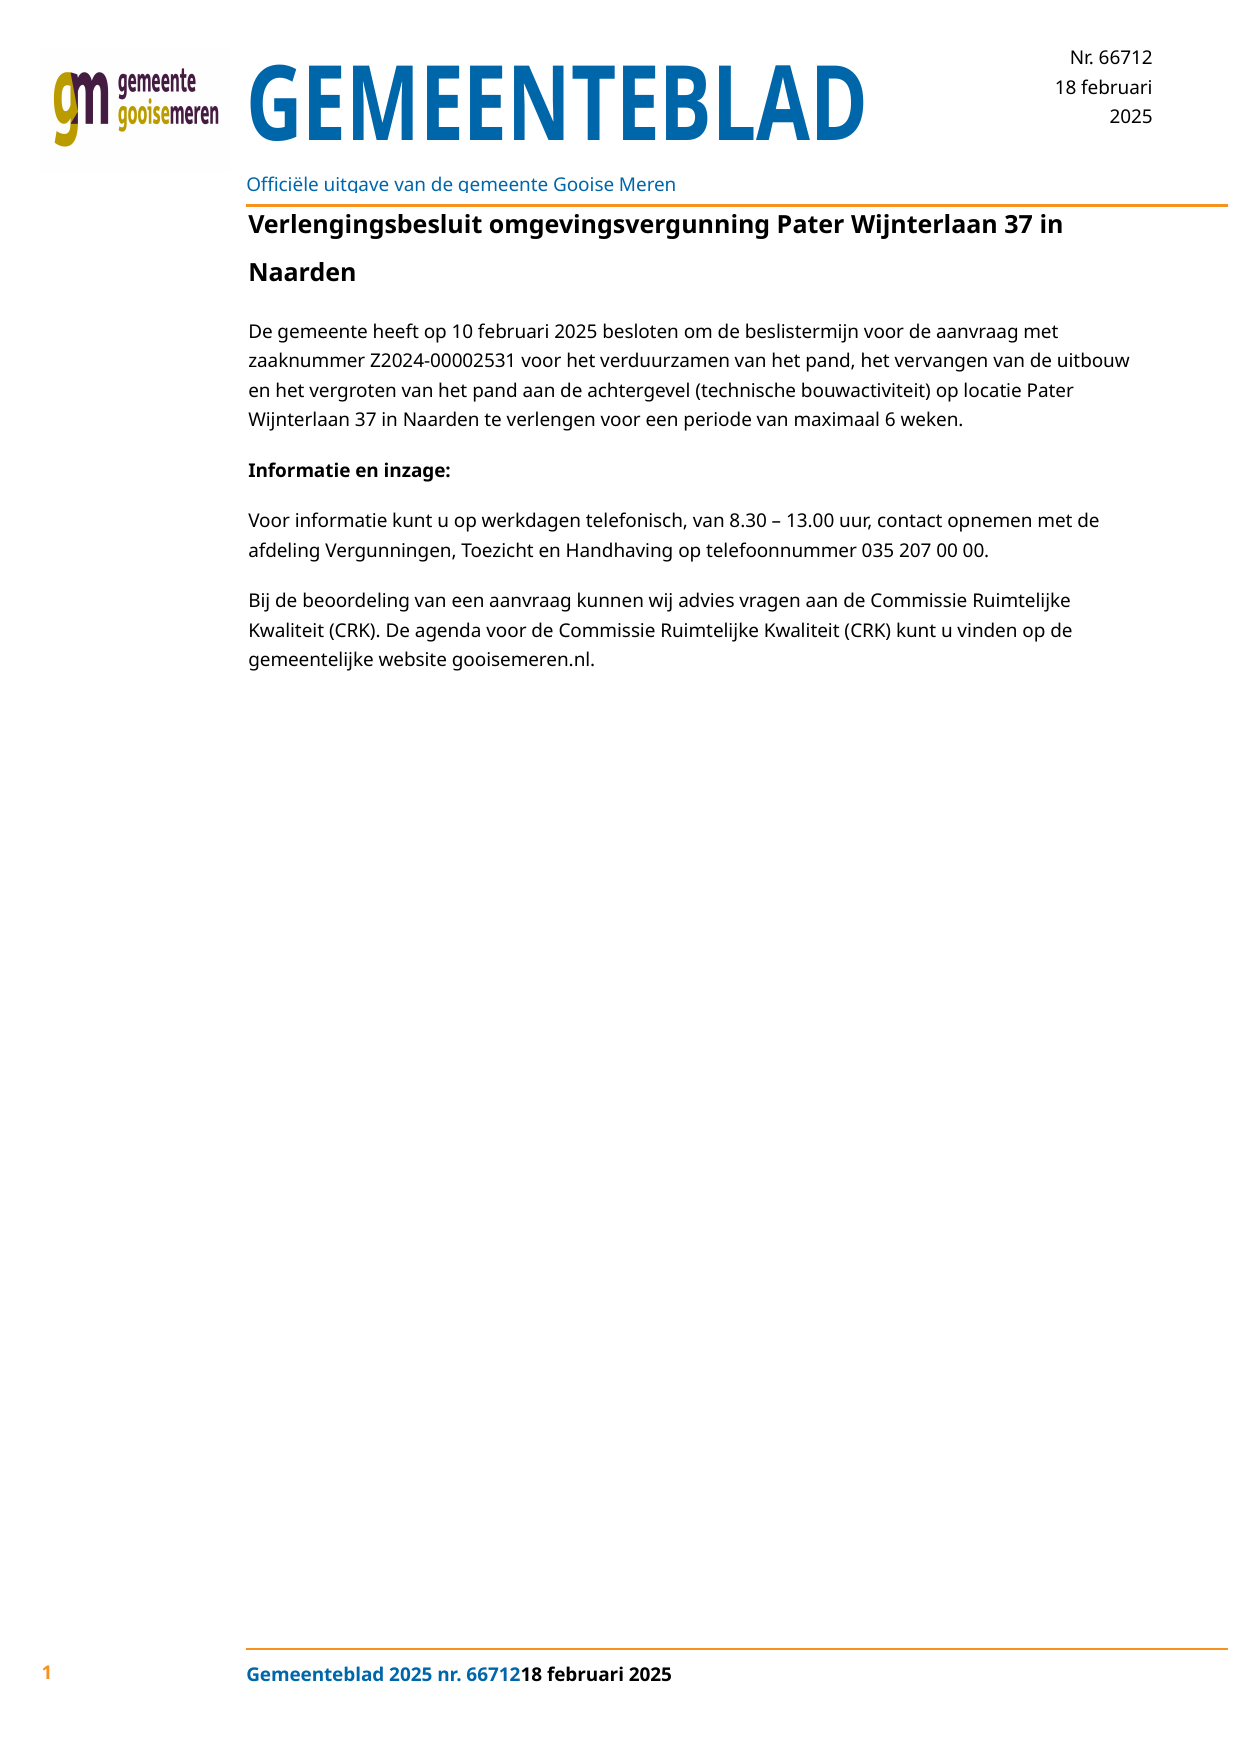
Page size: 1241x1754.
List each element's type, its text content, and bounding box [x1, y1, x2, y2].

text Voor informatie kunt u op werkdagen telefonisch, van 8.30 – 13.00 uur, contact opnemen met de afdeling Vergunningen, Toezicht en Handhaving op telefoonnummer 035 207 00 00. [248, 507, 1152, 563]
text De gemeente heeft op 10 februari 2025 besloten om de beslistermijn voor de aanvraag met zaaknummer Z2024-00002531 voor het verduurzamen van het pand, het vervangen van de uitbouw en het vergroten van het pand aan de achtergevel (technische bouwactiviteit) op locatie Pater Wijnterlaan 37 in Naarden te verlengen voor een periode van maximaal 6 weken. [248, 318, 1152, 432]
picture [41, 47, 231, 172]
text Verlengingsbesluit omgevingsvergunning Pater Wijnterlaan 37 in Naarden [248, 207, 1152, 288]
text Bij de beoordeling van een aanvraag kunnen wij advies vragen aan de Commissie Ruimtelijke Kwaliteit (CRK). De agenda voor de Commissie Ruimtelijke Kwaliteit (CRK) kunt u vinden op de gemeentelijke website gooisemeren.nl. [248, 587, 1152, 672]
text Informatie en inzage: [248, 457, 1152, 483]
